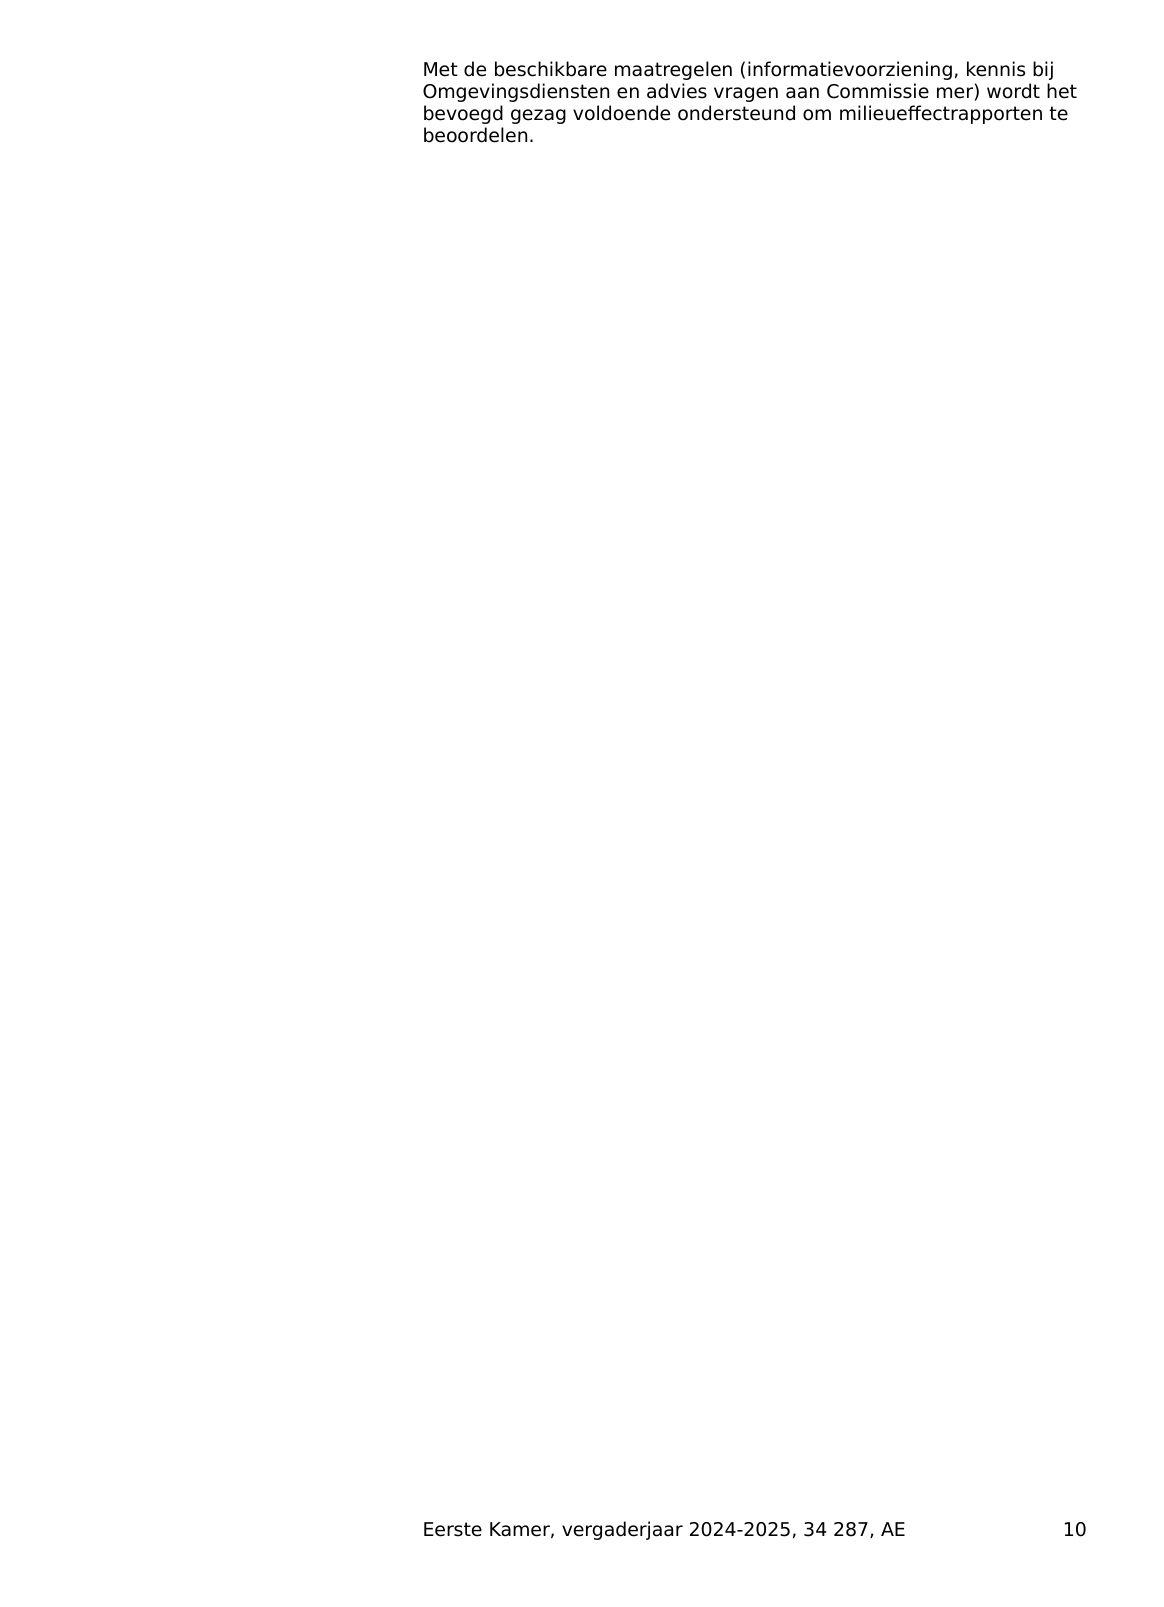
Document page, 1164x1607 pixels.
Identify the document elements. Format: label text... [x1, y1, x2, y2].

text Met de beschikbare maatregelen (informatievoorziening, kennis bij Omgevingsdiensten en advies vragen aan Commissie mer) wordt het bevoegd gezag voldoende ondersteund om milieueffectrapporten te beoordelen. [422, 59, 1087, 147]
